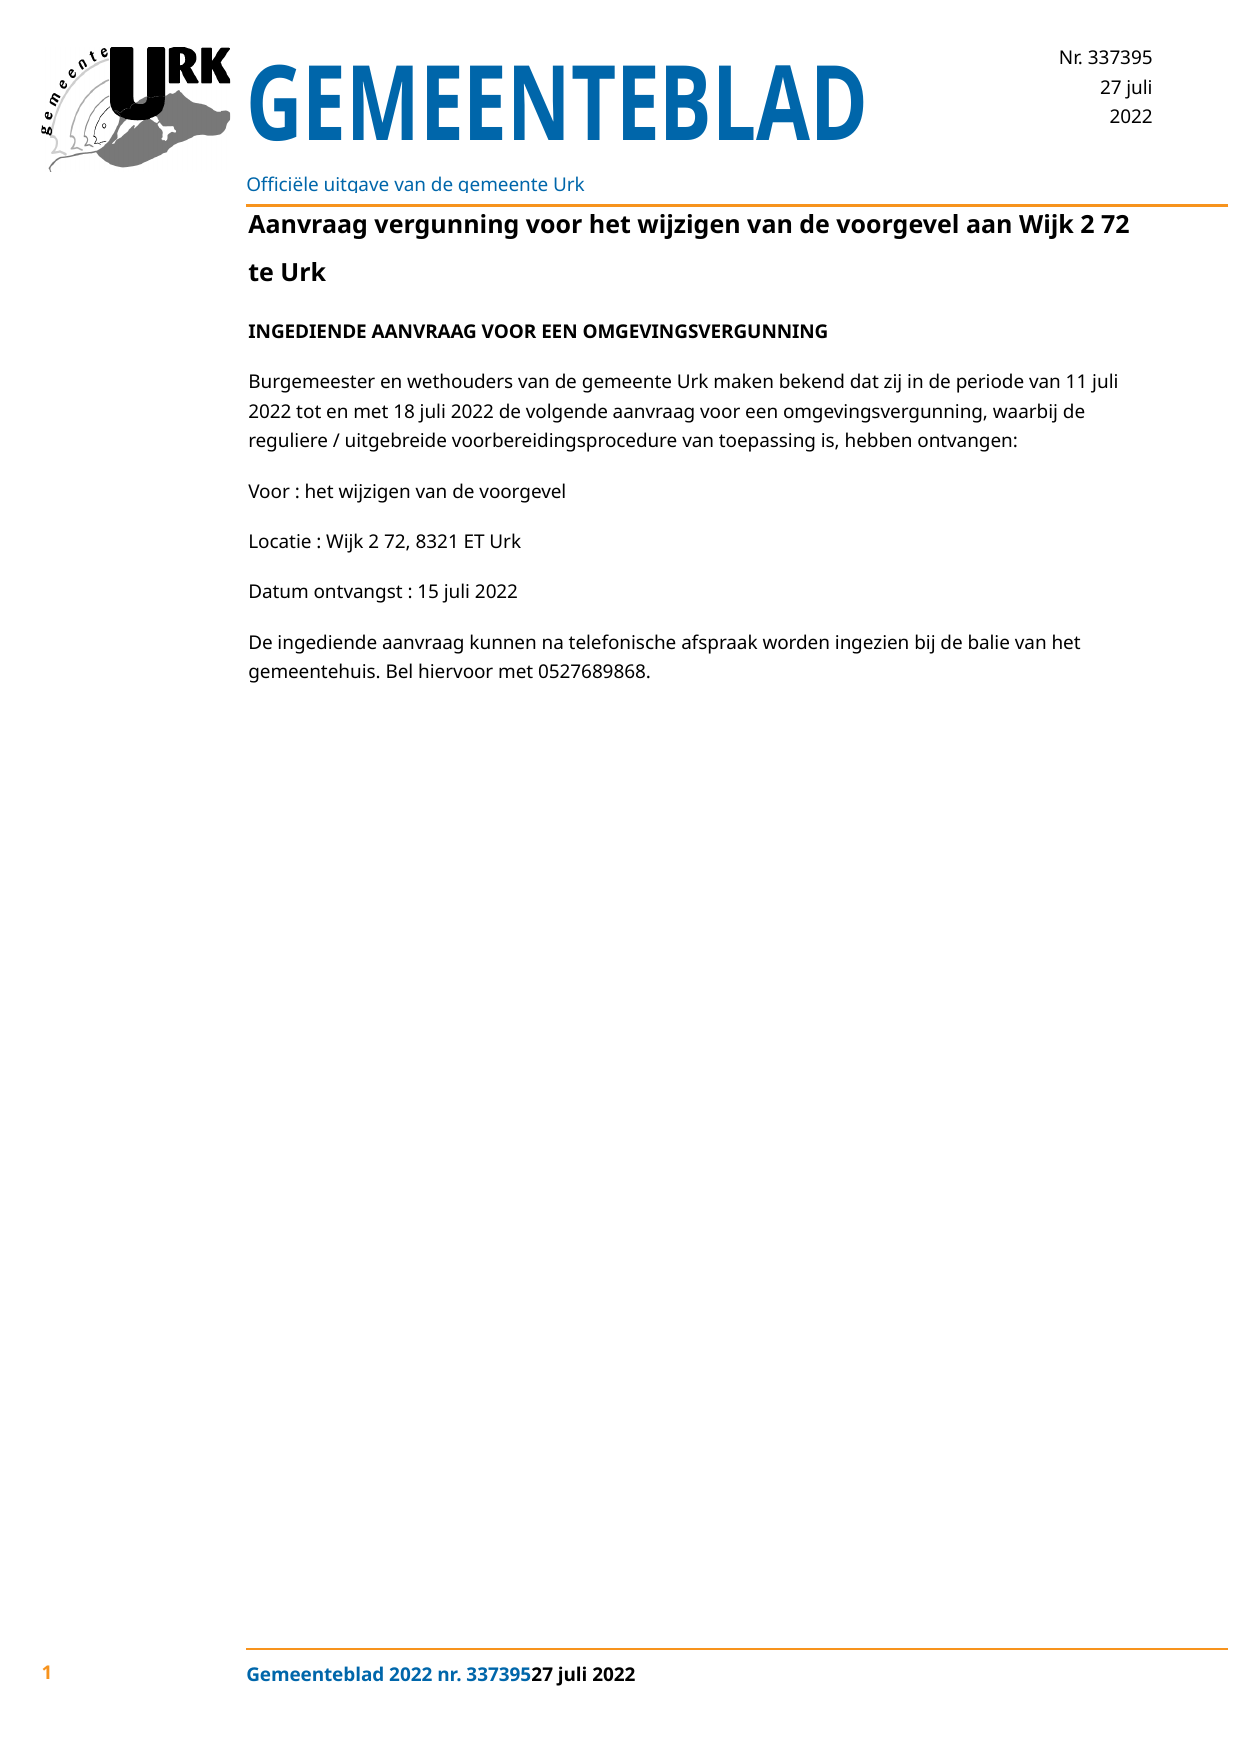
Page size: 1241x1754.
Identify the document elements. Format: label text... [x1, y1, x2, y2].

text Datum ontvangst : 15 juli 2022 [248, 579, 1152, 604]
text De ingediende aanvraag kunnen na telefonische afspraak worden ingezien bij de balie van het gemeentehuis. Bel hiervoor met 0527689868. [248, 629, 1152, 684]
text Locatie : Wijk 2 72, 8321 ET Urk [248, 528, 1152, 554]
text INGEDIENDE AANVRAAG VOOR EEN OMGEVINGSVERGUNNING [248, 318, 1152, 344]
text Aanvraag vergunning voor het wijzigen van de voorgevel aan Wijk 2 72 te Urk [248, 207, 1152, 288]
text Burgemeester en wethouders van de gemeente Urk maken bekend dat zij in de periode van 11 juli 2022 tot en met 18 juli 2022 de volgende aanvraag voor een omgevingsvergunning, waarbij de reguliere / uitgebreide voorbereidingsprocedure van toepassing is, hebben ontvangen: [248, 368, 1152, 453]
text Voor : het wijzigen van de voorgevel [248, 478, 1152, 504]
picture [41, 47, 231, 172]
